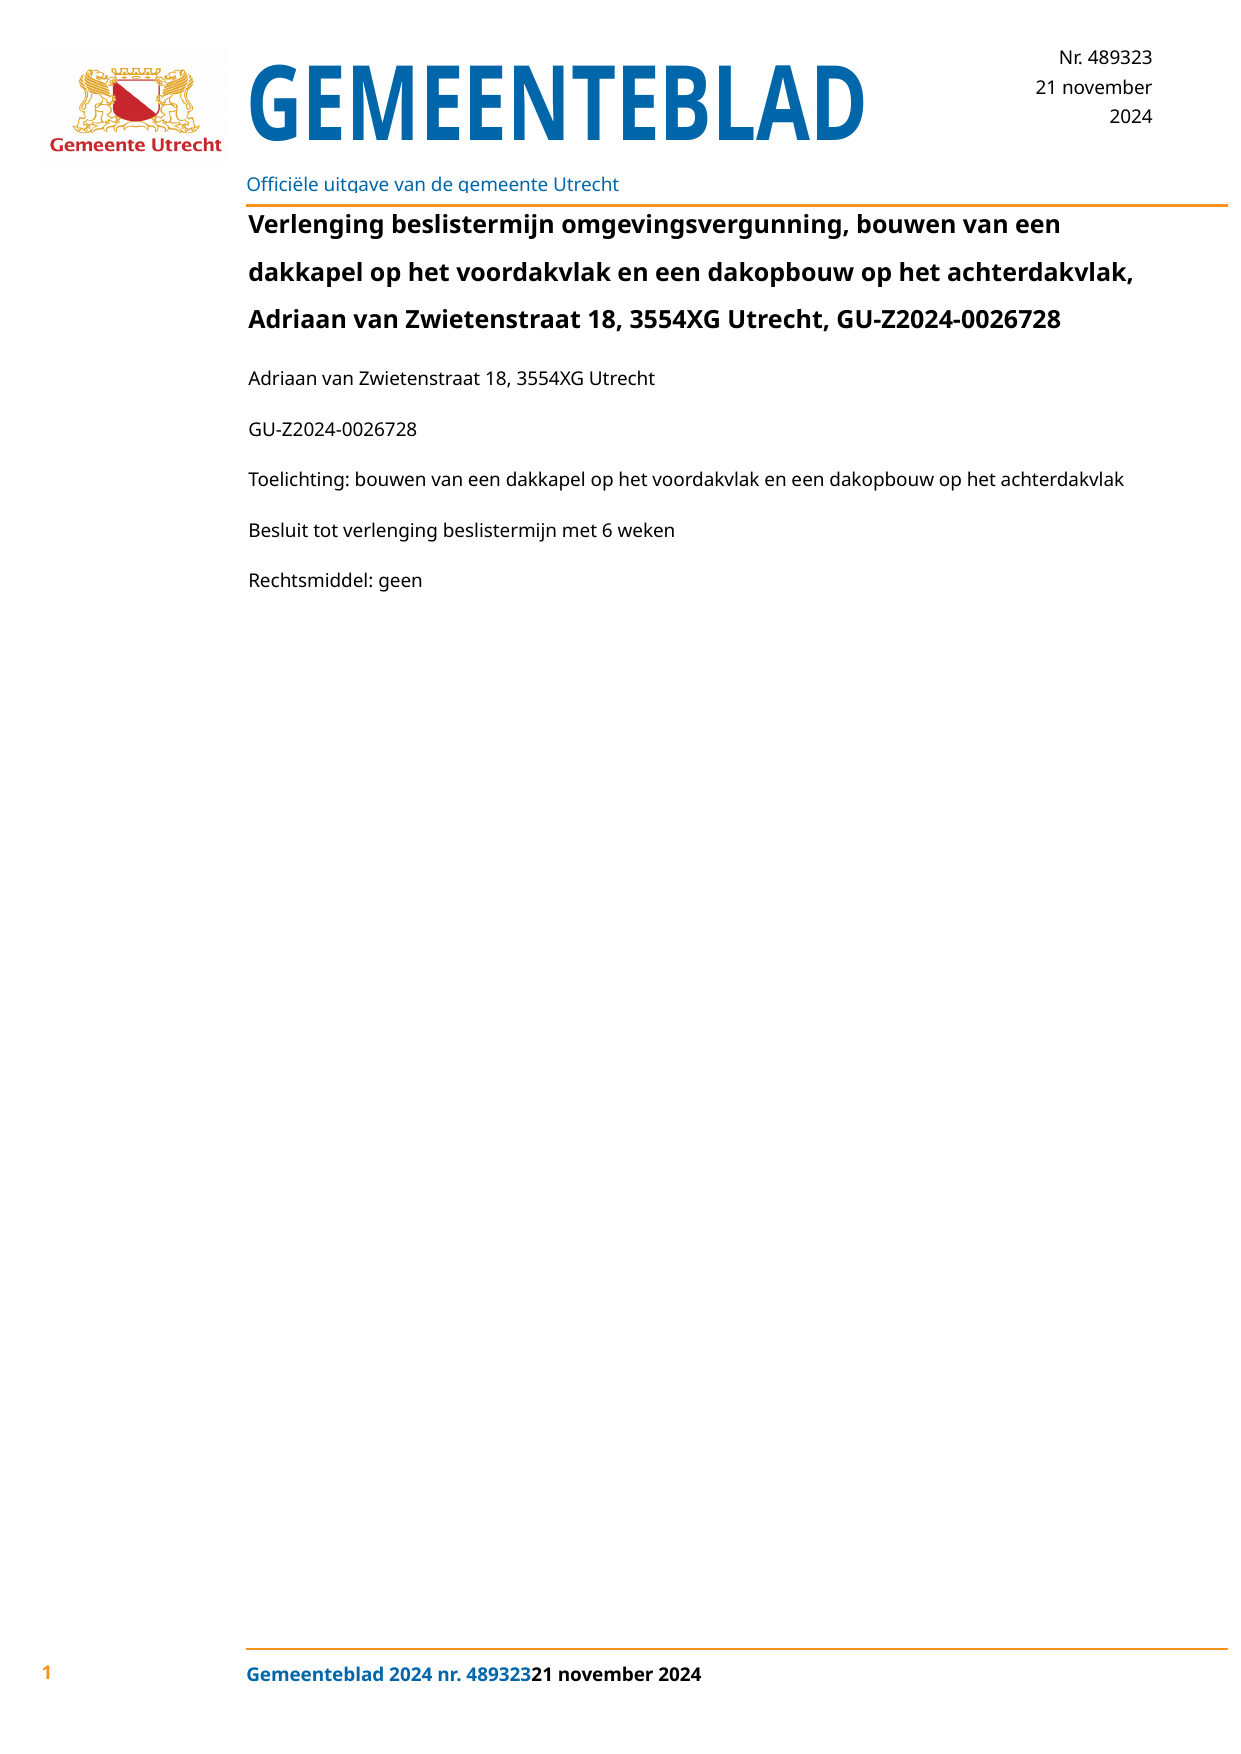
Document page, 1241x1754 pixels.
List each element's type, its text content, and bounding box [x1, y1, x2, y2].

text Besluit tot verlenging beslistermijn met 6 weken [248, 517, 1152, 542]
text Rechtsmiddel: geen [248, 567, 1152, 593]
text Toelichting: bouwen van een dakkapel op het voordakvlak en een dakopbouw op het achterdakvlak [248, 466, 1152, 492]
text Adriaan van Zwietenstraat 18, 3554XG Utrecht [248, 366, 1152, 391]
text Verlenging beslistermijn omgevingsvergunning, bouwen van een dakkapel op het voordakvlak en een dakopbouw op het achterdakvlak, Adriaan van Zwietenstraat 18, 3554XG Utrecht, GU-Z2024-0026728 [248, 207, 1152, 336]
text GU-Z2024-0026728 [248, 416, 1152, 442]
picture [41, 47, 231, 172]
